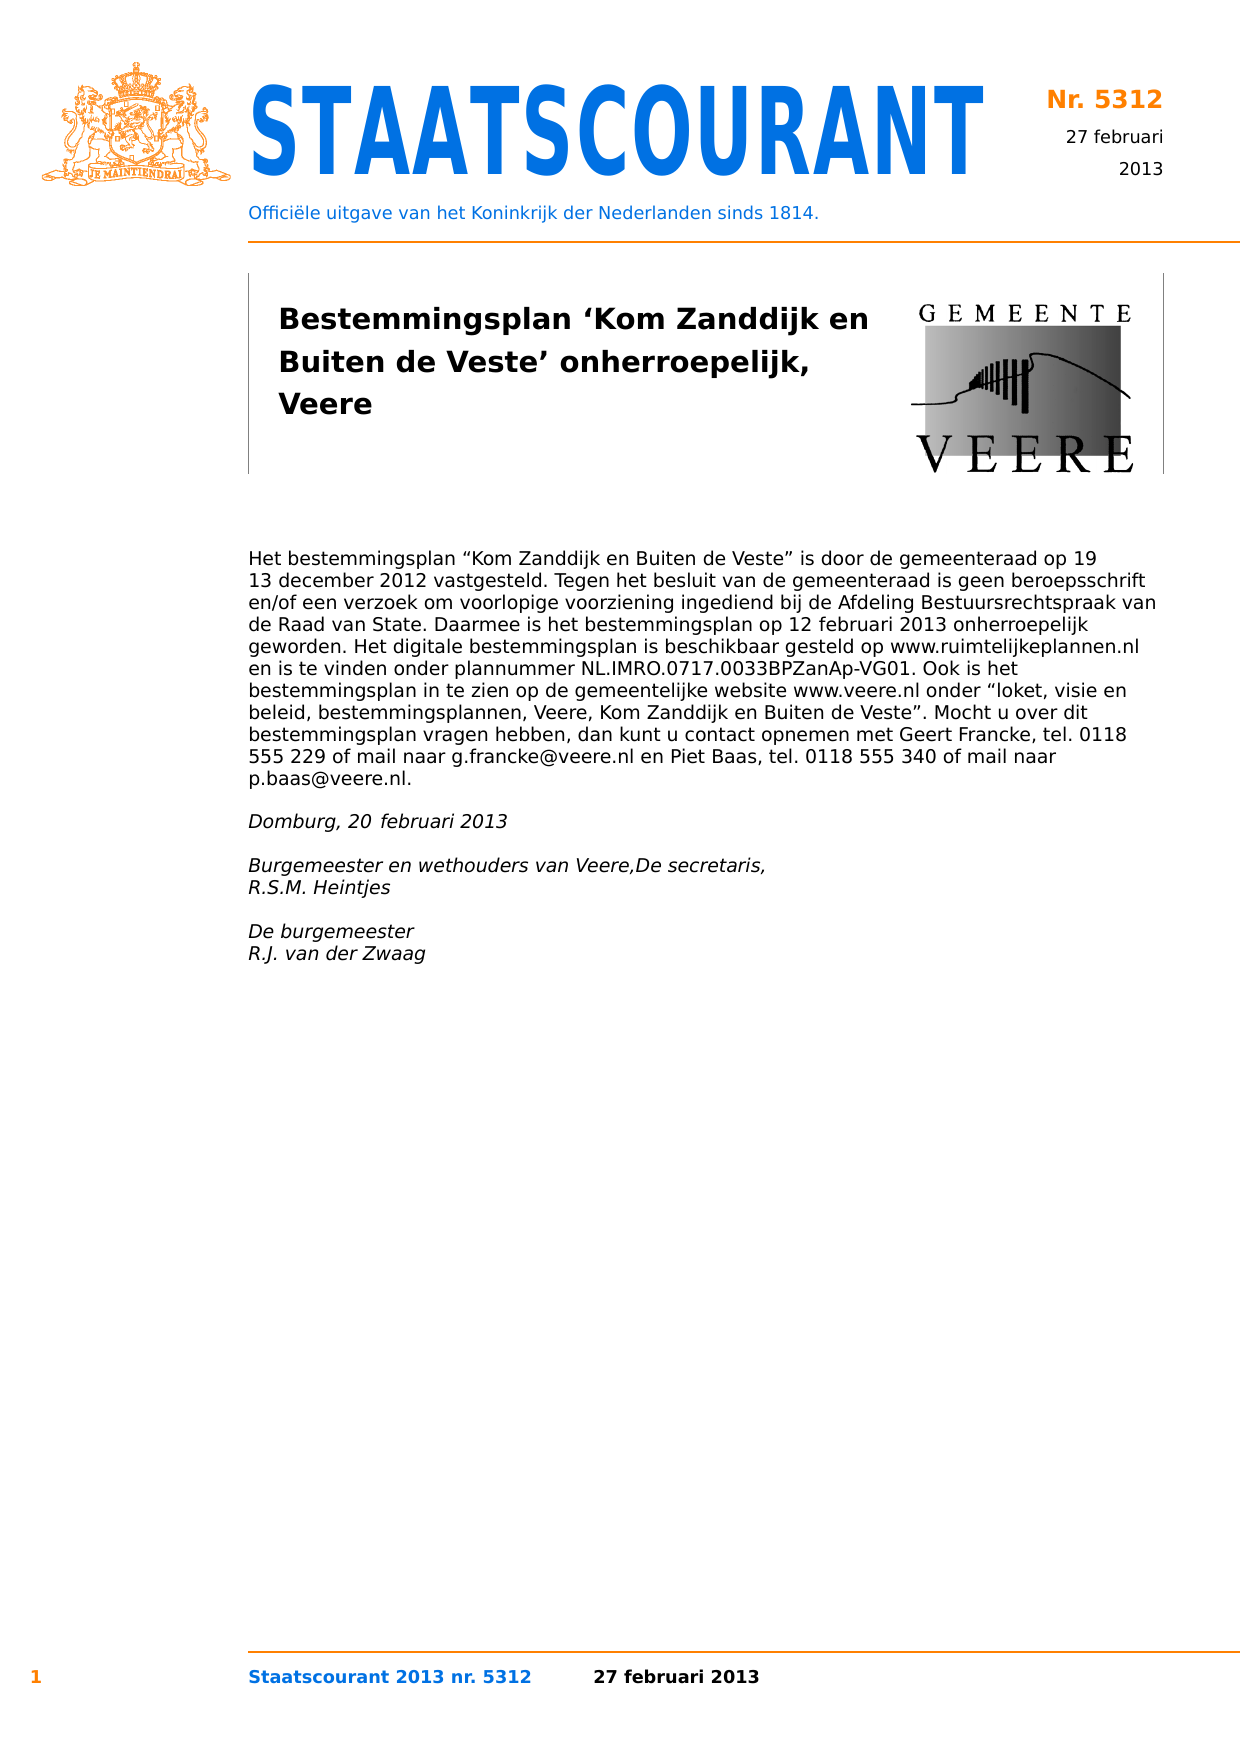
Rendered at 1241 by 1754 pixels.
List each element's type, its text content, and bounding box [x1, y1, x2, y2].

table_cell 27 februari [998, 121, 1240, 153]
table_header STAATSCOURANT [248, 62, 998, 203]
text Burgemeester en wethouders van Veere,De secretaris, R.S.M. Heintjes [248, 855, 1163, 899]
text De burgemeester R.J. van der Zwaag [248, 921, 1163, 965]
picture [909, 302, 1134, 474]
table_header [25, 62, 248, 241]
picture [41, 62, 231, 186]
text Domburg, 20 februari 2013 [248, 811, 1163, 833]
table_header Nr. 5312 [998, 62, 1240, 121]
table_cell Officiële uitgave van het Koninkrijk der Nederlanden sinds 1814. [248, 203, 1240, 241]
table_cell 2013 [998, 153, 1240, 203]
subtitle Bestemmingsplan ‘Kom Zanddijk en Buiten de Veste’ onherroepelijk, Veere [249, 273, 1163, 474]
text Het bestemmingsplan “Kom Zanddijk en Buiten de Veste” is door de gemeenteraad op 19 13 december 2012 vastgesteld. Tegen het besluit van de gemeenteraad is geen beroepsschrift en/of een verzoek om voorlopige voorziening ingediend bij de Afdeling Bestuursrechtspraak van de Raad van State. Daarmee is het bestemmingsplan op 12 februari 2013 onherroepelijk geworden. Het digitale bestemmingsplan is beschikbaar gesteld op www.ruimtelijkeplannen.nl en is te vinden onder plannummer NL.IMRO.0717.0033BPZanAp-VG01. Ook is het bestemmingsplan in te zien op de gemeentelijke website www.veere.nl onder “loket, visie en beleid, bestemmingsplannen, Veere, Kom Zanddijk en Buiten de Veste”. Mocht u over dit bestemmingsplan vragen hebben, dan kunt u contact opnemen met Geert Francke, tel. 0118 555 229 of mail naar g.francke@veere.nl en Piet Baas, tel. 0118 555 340 of mail naar p.baas@veere.nl. [248, 548, 1163, 789]
